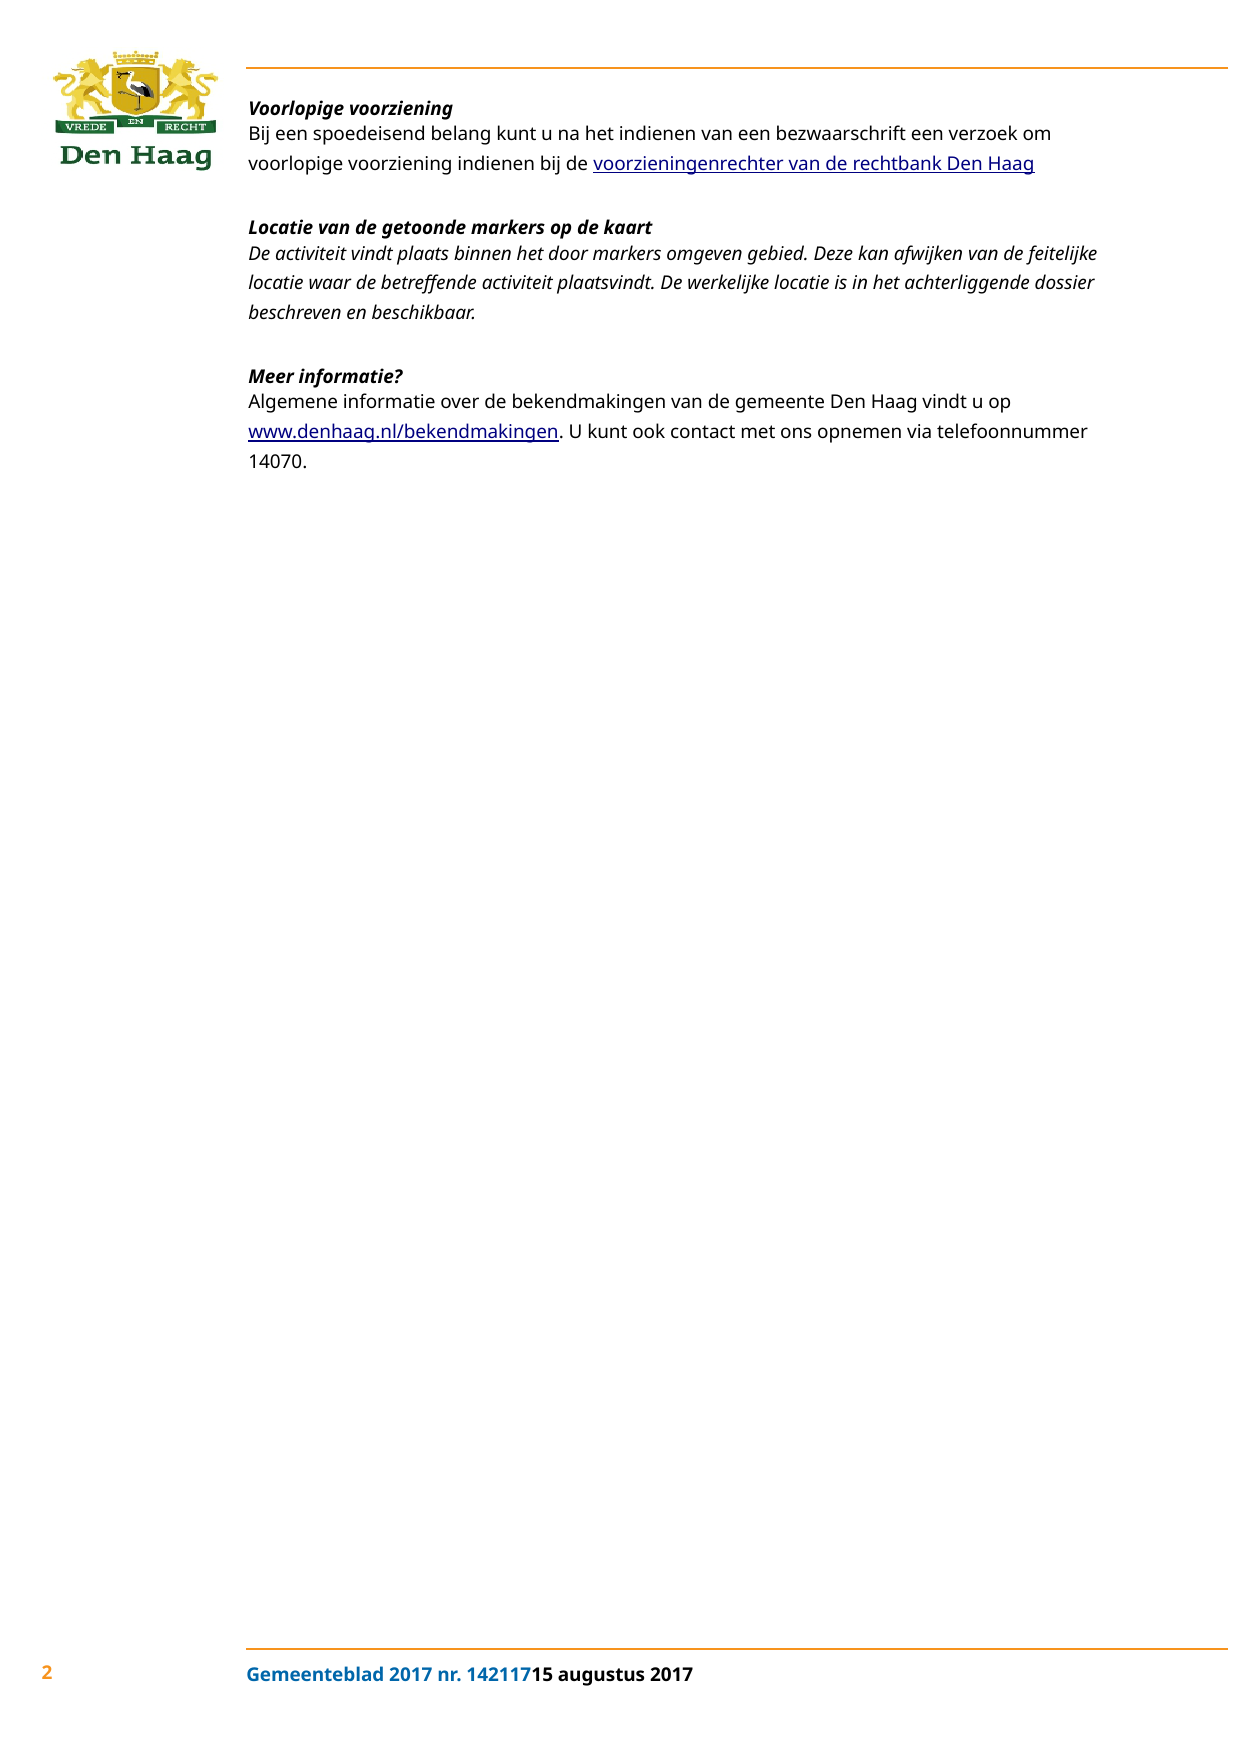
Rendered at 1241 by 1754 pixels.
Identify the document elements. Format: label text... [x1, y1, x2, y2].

text De activiteit vindt plaats binnen het door markers omgeven gebied. Deze kan afwijken van de feitelijke locatie waar de betreffende activiteit plaatsvindt. De werkelijke locatie is in het achterliggende dossier beschreven en beschikbaar. [248, 240, 1152, 325]
text Locatie van de getoonde markers op de kaart [248, 214, 1152, 240]
text Meer informatie? [248, 363, 1152, 389]
picture [41, 47, 231, 172]
text Algemene informatie over de bekendmakingen van de gemeente Den Haag vindt u op www.denhaag.nl/bekendmakingen. U kunt ook contact met ons opnemen via telefoonnummer 14070. [248, 389, 1152, 473]
text Bij een spoedeisend belang kunt u na het indienen van een bezwaarschrift een verzoek om voorlopige voorziening indienen bij de voorzieningenrechter van de rechtbank Den Haag [248, 121, 1152, 176]
text Voorlopige voorziening [248, 95, 1152, 121]
